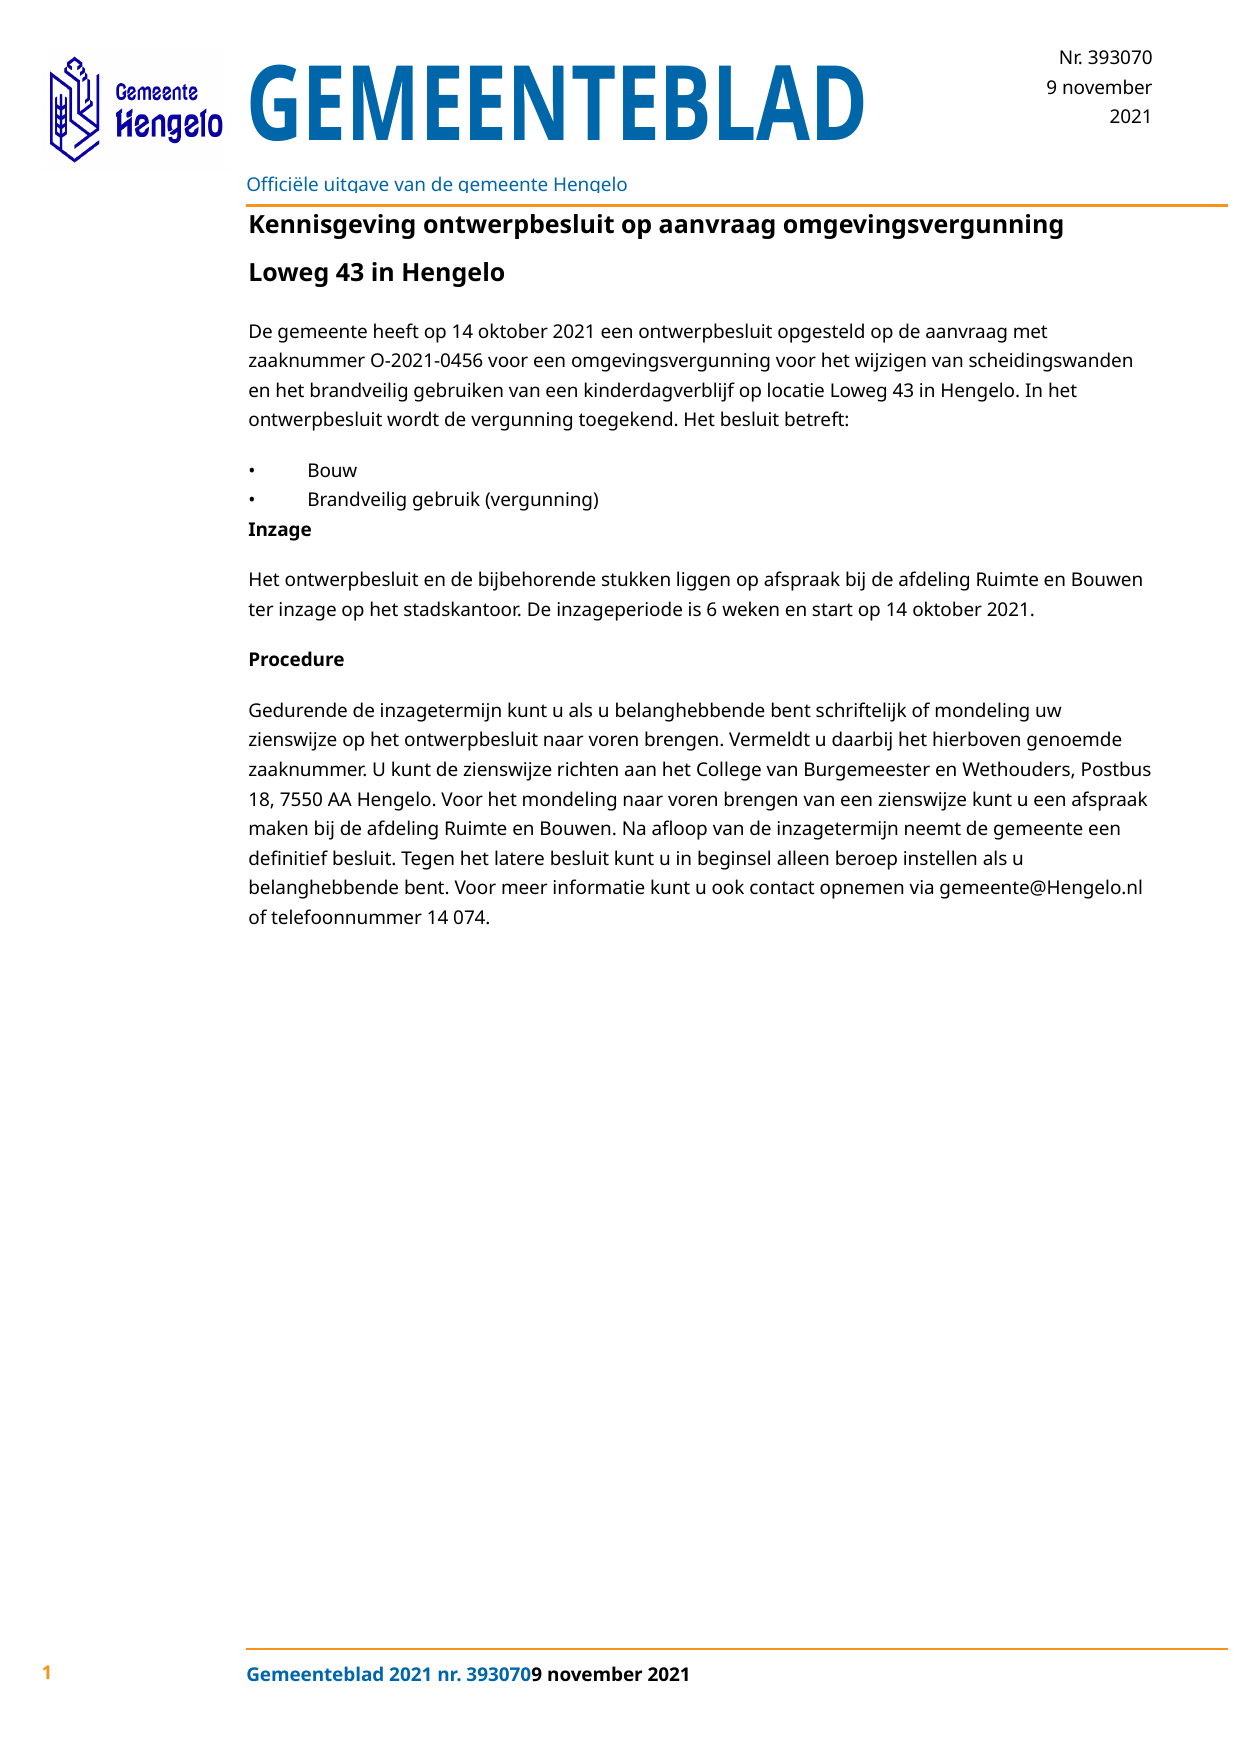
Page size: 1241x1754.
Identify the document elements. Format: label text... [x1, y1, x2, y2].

text Gedurende de inzagetermijn kunt u als u belanghebbende bent schriftelijk of mondeling uw zienswijze op het ontwerpbesluit naar voren brengen. Vermeldt u daarbij het hierboven genoemde zaaknummer. U kunt de zienswijze richten aan het College van Burgemeester en Wethouders, Postbus 18, 7550 AA Hengelo. Voor het mondeling naar voren brengen van een zienswijze kunt u een afspraak maken bij de afdeling Ruimte en Bouwen. Na afloop van de inzagetermijn neemt de gemeente een definitief besluit. Tegen het latere besluit kunt u in beginsel alleen beroep instellen als u belanghebbende bent. Voor meer informatie kunt u ook contact opnemen via gemeente@Hengelo.nl of telefoonnummer 14 074. [248, 697, 1152, 930]
text Het ontwerpbesluit en de bijbehorende stukken liggen op afspraak bij de afdeling Ruimte en Bouwen ter inzage op het stadskantoor. De inzageperiode is 6 weken en start op 14 oktober 2021. [248, 567, 1152, 622]
text Inzage [248, 516, 1152, 542]
list Brandveilig gebruik (vergunning) [248, 487, 1152, 512]
text Kennisgeving ontwerpbesluit op aanvraag omgevingsvergunning Loweg 43 in Hengelo [248, 207, 1152, 288]
text Procedure [248, 647, 1152, 672]
list Bouw [248, 457, 1152, 483]
text De gemeente heeft op 14 oktober 2021 een ontwerpbesluit opgesteld op de aanvraag met zaaknummer O-2021-0456 voor een omgevingsvergunning voor het wijzigen van scheidingswanden en het brandveilig gebruiken van een kinderdagverblijf op locatie Loweg 43 in Hengelo. In het ontwerpbesluit wordt de vergunning toegekend. Het besluit betreft: [248, 318, 1152, 432]
picture [41, 47, 231, 172]
